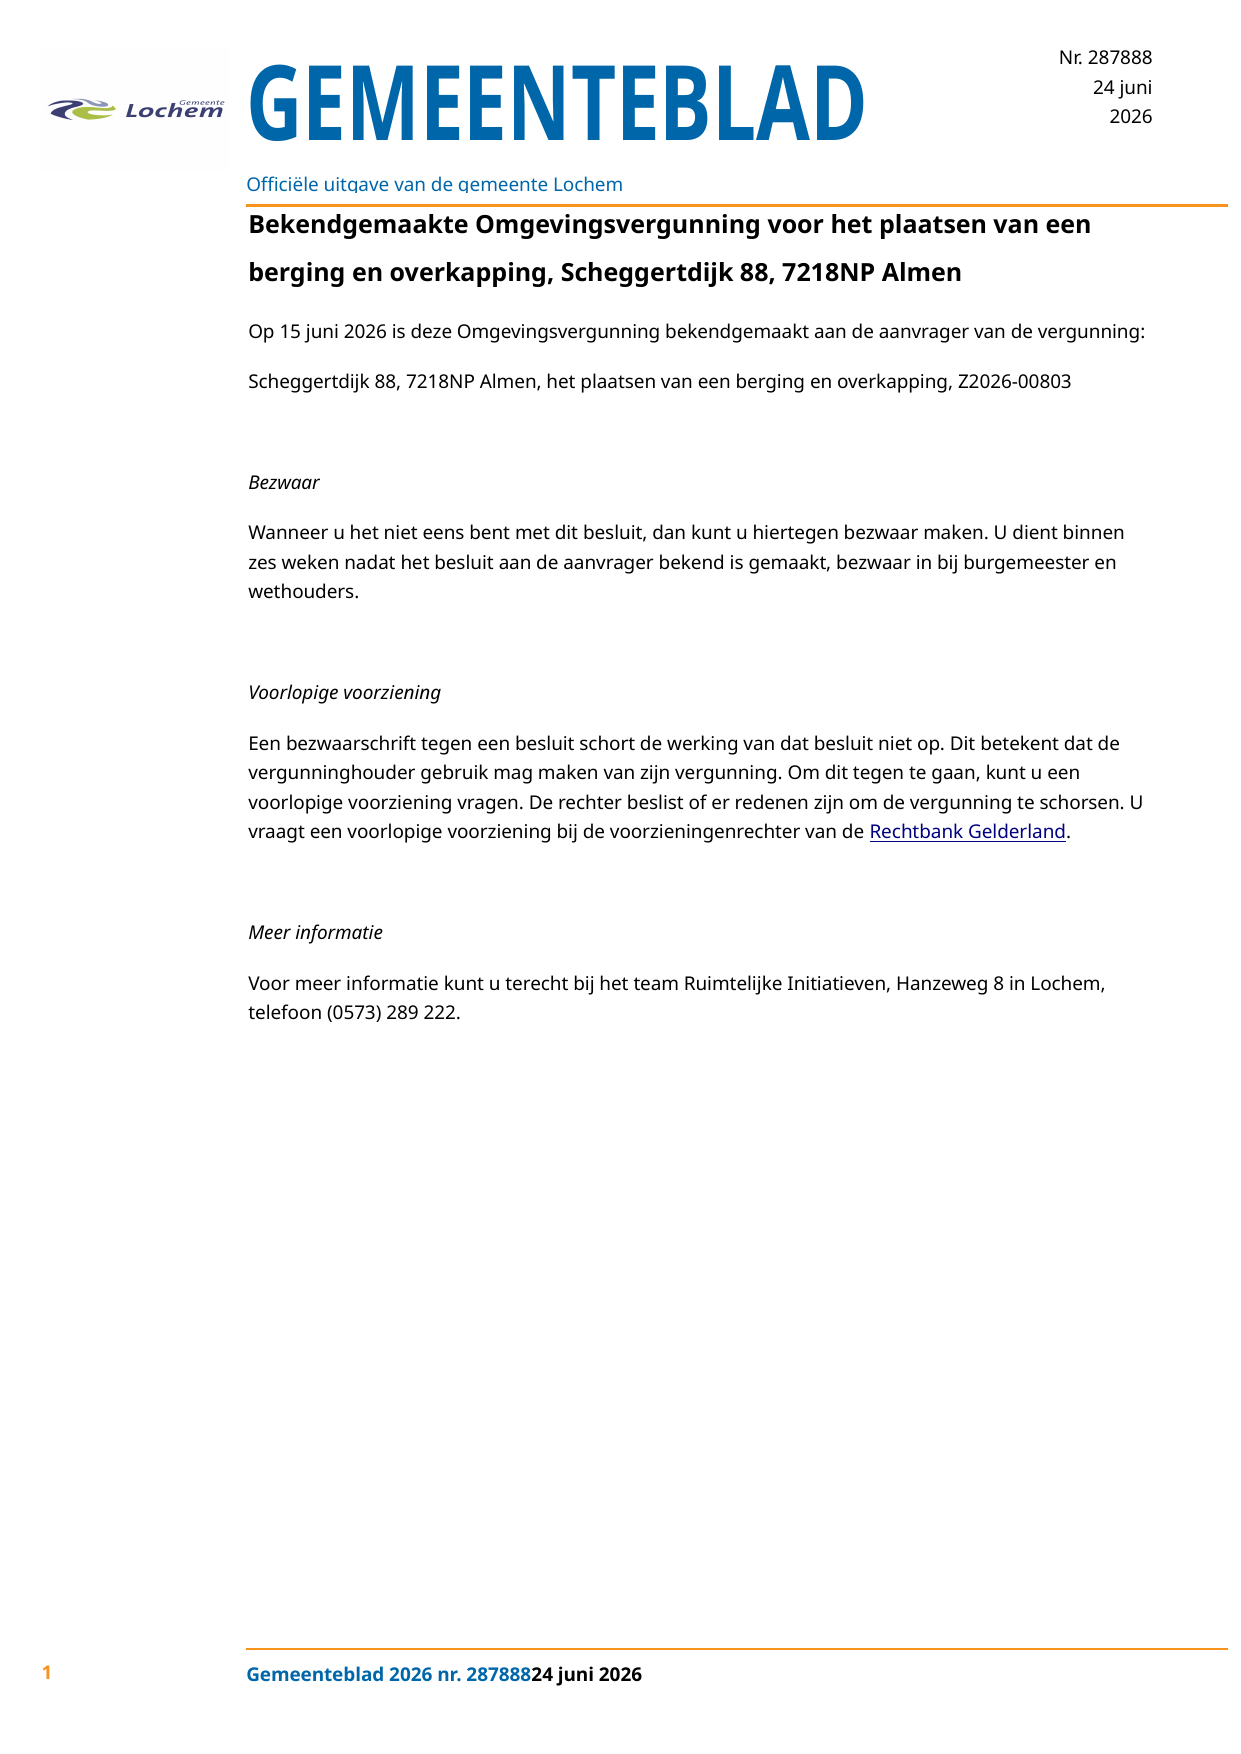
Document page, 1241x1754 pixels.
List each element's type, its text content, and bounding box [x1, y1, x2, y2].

text Meer informatie [248, 919, 1152, 945]
text Bezwaar [248, 469, 1152, 495]
text Wanneer u het niet eens bent met dit besluit, dan kunt u hiertegen bezwaar maken. U dient binnen zes weken nadat het besluit aan de aanvrager bekend is gemaakt, bezwaar in bij burgemeester en wethouders. [248, 519, 1152, 604]
text Een bezwaarschrift tegen een besluit schort de werking van dat besluit niet op. Dit betekent dat de vergunninghouder gebruik mag maken van zijn vergunning. Om dit tegen te gaan, kunt u een voorlopige voorziening vragen. De rechter beslist of er redenen zijn om de vergunning te schorsen. U vraagt een voorlopige voorziening bij de voorzieningenrechter van de Rechtbank Gelderland. [248, 730, 1152, 844]
text Op 15 juni 2026 is deze Omgevingsvergunning bekendgemaakt aan de aanvrager van de vergunning: [248, 318, 1152, 344]
text Scheggertdijk 88, 7218NP Almen, het plaatsen van een berging en overkapping, Z2026-00803 [248, 368, 1152, 394]
text Voor meer informatie kunt u terecht bij het team Ruimtelijke Initiatieven, Hanzeweg 8 in Lochem, telefoon (0573) 289 222. [248, 970, 1152, 1025]
picture [41, 47, 231, 172]
text Voorlopige voorziening [248, 679, 1152, 705]
text Bekendgemaakte Omgevingsvergunning voor het plaatsen van een berging en overkapping, Scheggertdijk 88, 7218NP Almen [248, 207, 1152, 288]
